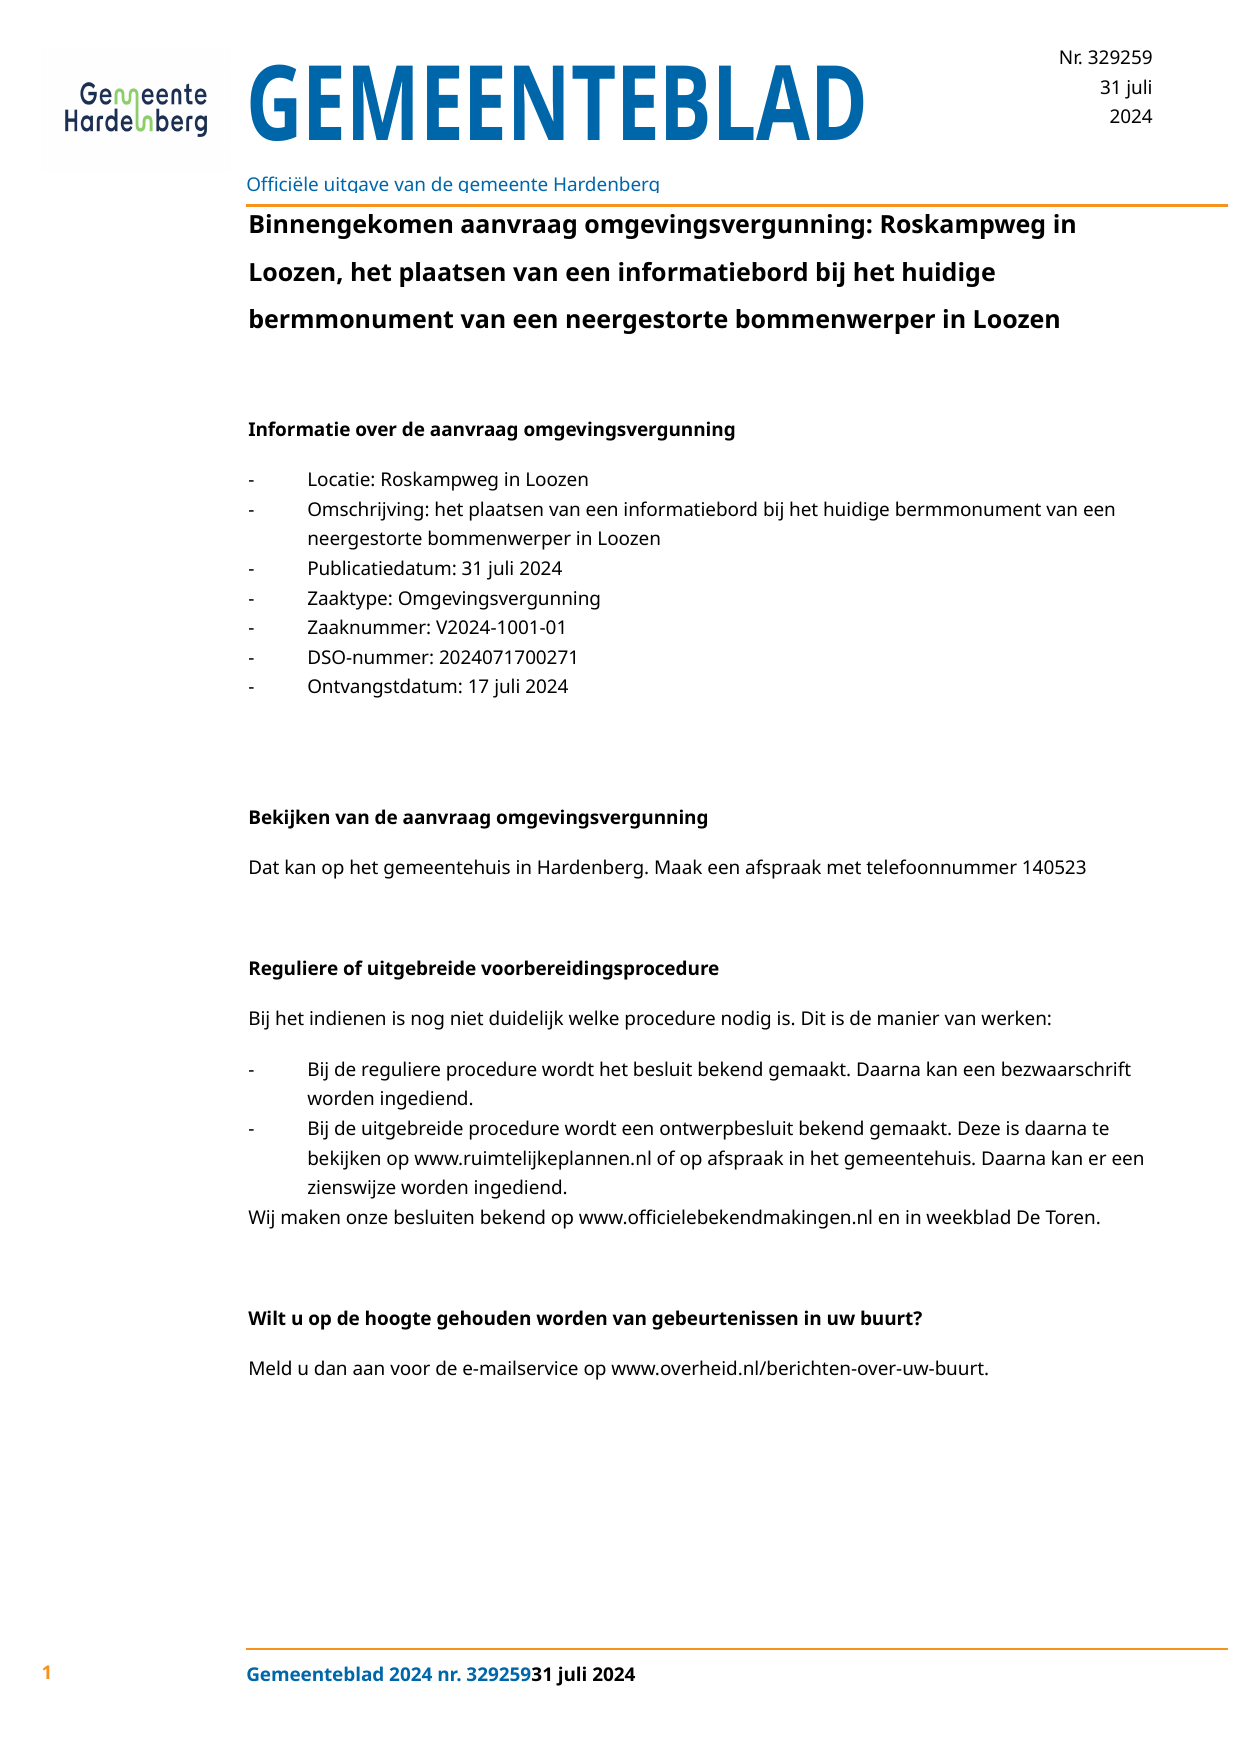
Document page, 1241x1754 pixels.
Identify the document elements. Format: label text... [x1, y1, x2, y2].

text Bekijken van de aanvraag omgevingsvergunning [248, 804, 1152, 829]
list Zaaktype: Omgevingsvergunning [248, 585, 1152, 610]
text Bij het indienen is nog niet duidelijk welke procedure nodig is. Dit is de manier van werken: [248, 1006, 1152, 1031]
text Reguliere of uitgebreide voorbereidingsprocedure [248, 955, 1152, 981]
text Binnengekomen aanvraag omgevingsvergunning: Roskampweg in Loozen, het plaatsen van een informatiebord bij het huidige bermmonument van een neergestorte bommenwerper in Loozen [248, 207, 1152, 336]
list Bij de uitgebreide procedure wordt een ontwerpbesluit bekend gemaakt. Deze is daarna te bekijken op www.ruimtelijkeplannen.nl of op afspraak in het gemeentehuis. Daarna kan er een zienswijze worden ingediend. [248, 1115, 1152, 1200]
list DSO-nummer: 2024071700271 [248, 644, 1152, 669]
text Wilt u op de hoogte gehouden worden van gebeurtenissen in uw buurt? [248, 1305, 1152, 1330]
text Wij maken onze besluiten bekend op www.officielebekendmakingen.nl en in weekblad De Toren. [248, 1204, 1152, 1229]
text Dat kan op het gemeentehuis in Hardenberg. Maak een afspraak met telefoonnummer 140523 [248, 854, 1152, 880]
list Zaaknummer: V2024-1001-01 [248, 614, 1152, 640]
list Ontvangstdatum: 17 juli 2024 [248, 673, 1152, 699]
text Informatie over de aanvraag omgevingsvergunning [248, 416, 1152, 442]
list Locatie: Roskampweg in Loozen [248, 466, 1152, 492]
list Omschrijving: het plaatsen van een informatiebord bij het huidige bermmonument van een neergestorte bommenwerper in Loozen [248, 496, 1152, 551]
list Bij de reguliere procedure wordt het besluit bekend gemaakt. Daarna kan een bezwaarschrift worden ingediend. [248, 1056, 1152, 1111]
text Meld u dan aan voor de e-mailservice op www.overheid.nl/berichten-over-uw-buurt. [248, 1355, 1152, 1381]
picture [41, 47, 231, 172]
list Publicatiedatum: 31 juli 2024 [248, 555, 1152, 581]
